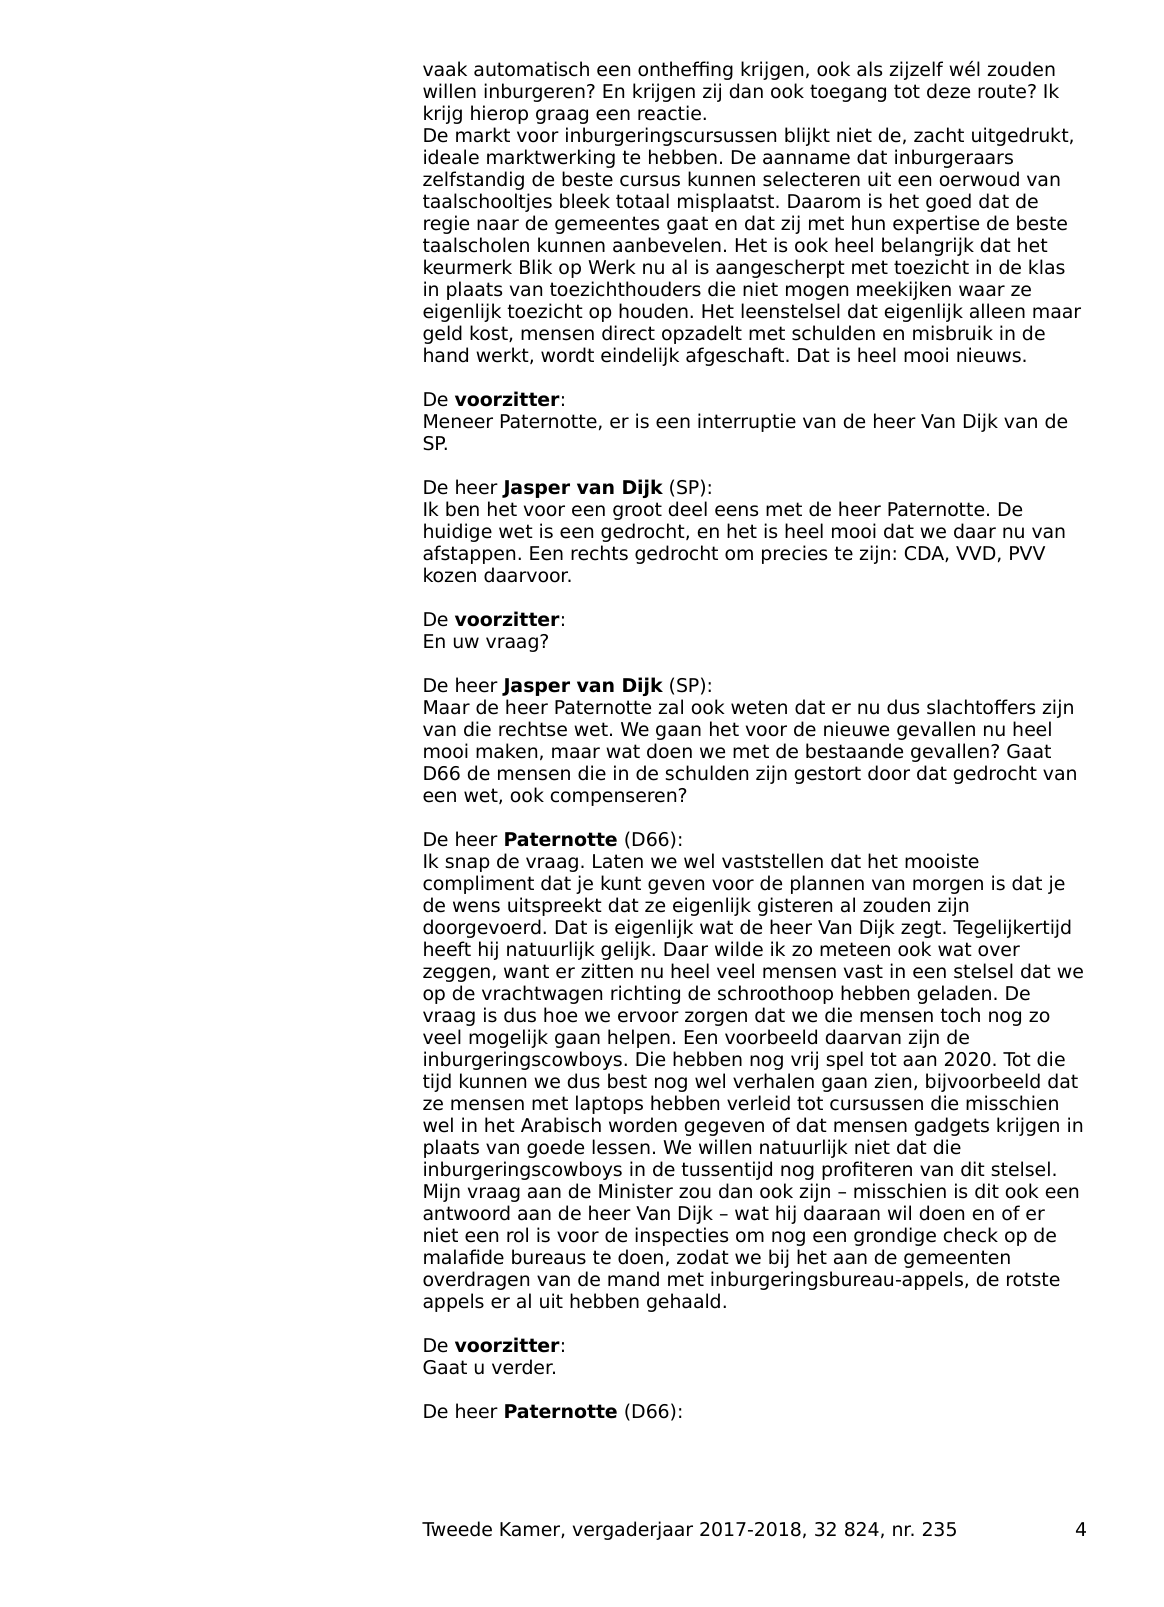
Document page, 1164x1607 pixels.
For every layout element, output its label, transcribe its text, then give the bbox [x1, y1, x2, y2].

text Gaat u verder. [422, 1357, 1087, 1379]
text Meneer Paternotte, er is een interruptie van de heer Van Dijk van de SP. [422, 411, 1087, 455]
text De heer Jasper van Dijk (SP): [422, 675, 1087, 697]
text De heer Paternotte (D66): [422, 829, 1087, 851]
text De voorzitter: [422, 609, 1087, 631]
text De heer Jasper van Dijk (SP): [422, 477, 1087, 499]
text vaak automatisch een ontheffing krijgen, ook als zijzelf wél zouden willen inburgeren? En krijgen zij dan ook toegang tot deze route? Ik krijg hierop graag een reactie. [422, 59, 1087, 125]
text Maar de heer Paternotte zal ook weten dat er nu dus slachtoffers zijn van die rechtse wet. We gaan het voor de nieuwe gevallen nu heel mooi maken, maar wat doen we met de bestaande gevallen? Gaat D66 de mensen die in de schulden zijn gestort door dat gedrocht van een wet, ook compenseren? [422, 697, 1087, 807]
text Ik snap de vraag. Laten we wel vaststellen dat het mooiste compliment dat je kunt geven voor de plannen van morgen is dat je de wens uitspreekt dat ze eigenlijk gisteren al zouden zijn doorgevoerd. Dat is eigenlijk wat de heer Van Dijk zegt. Tegelijkertijd heeft hij natuurlijk gelijk. Daar wilde ik zo meteen ook wat over zeggen, want er zitten nu heel veel mensen vast in een stelsel dat we op de vrachtwagen richting de schroothoop hebben geladen. De vraag is dus hoe we ervoor zorgen dat we die mensen toch nog zo veel mogelijk gaan helpen. Een voorbeeld daarvan zijn de inburgeringscowboys. Die hebben nog vrij spel tot aan 2020. Tot die tijd kunnen we dus best nog wel verhalen gaan zien, bijvoorbeeld dat ze mensen met laptops hebben verleid tot cursussen die misschien wel in het Arabisch worden gegeven of dat mensen gadgets krijgen in plaats van goede lessen. We willen natuurlijk niet dat die inburgeringscowboys in de tussentijd nog profiteren van dit stelsel. Mijn vraag aan de Minister zou dan ook zijn – misschien is dit ook een antwoord aan de heer Van Dijk – wat hij daaraan wil doen en of er niet een rol is voor de inspecties om nog een grondige check op de malafide bureaus te doen, zodat we bij het aan de gemeenten overdragen van de mand met inburgeringsbureau-appels, de rotste appels er al uit hebben gehaald. [422, 851, 1087, 1313]
text De heer Paternotte (D66): [422, 1401, 1087, 1423]
text De markt voor inburgeringscursussen blijkt niet de, zacht uitgedrukt, ideale marktwerking te hebben. De aanname dat inburgeraars zelfstandig de beste cursus kunnen selecteren uit een oerwoud van taalschooltjes bleek totaal misplaatst. Daarom is het goed dat de regie naar de gemeentes gaat en dat zij met hun expertise de beste taalscholen kunnen aanbevelen. Het is ook heel belangrijk dat het keurmerk Blik op Werk nu al is aangescherpt met toezicht in de klas in plaats van toezichthouders die niet mogen meekijken waar ze eigenlijk toezicht op houden. Het leenstelsel dat eigenlijk alleen maar geld kost, mensen direct opzadelt met schulden en misbruik in de hand werkt, wordt eindelijk afgeschaft. Dat is heel mooi nieuws. [422, 125, 1087, 367]
text De voorzitter: [422, 1335, 1087, 1357]
text Ik ben het voor een groot deel eens met de heer Paternotte. De huidige wet is een gedrocht, en het is heel mooi dat we daar nu van afstappen. Een rechts gedrocht om precies te zijn: CDA, VVD, PVV kozen daarvoor. [422, 499, 1087, 587]
text De voorzitter: [422, 389, 1087, 411]
text En uw vraag? [422, 631, 1087, 653]
